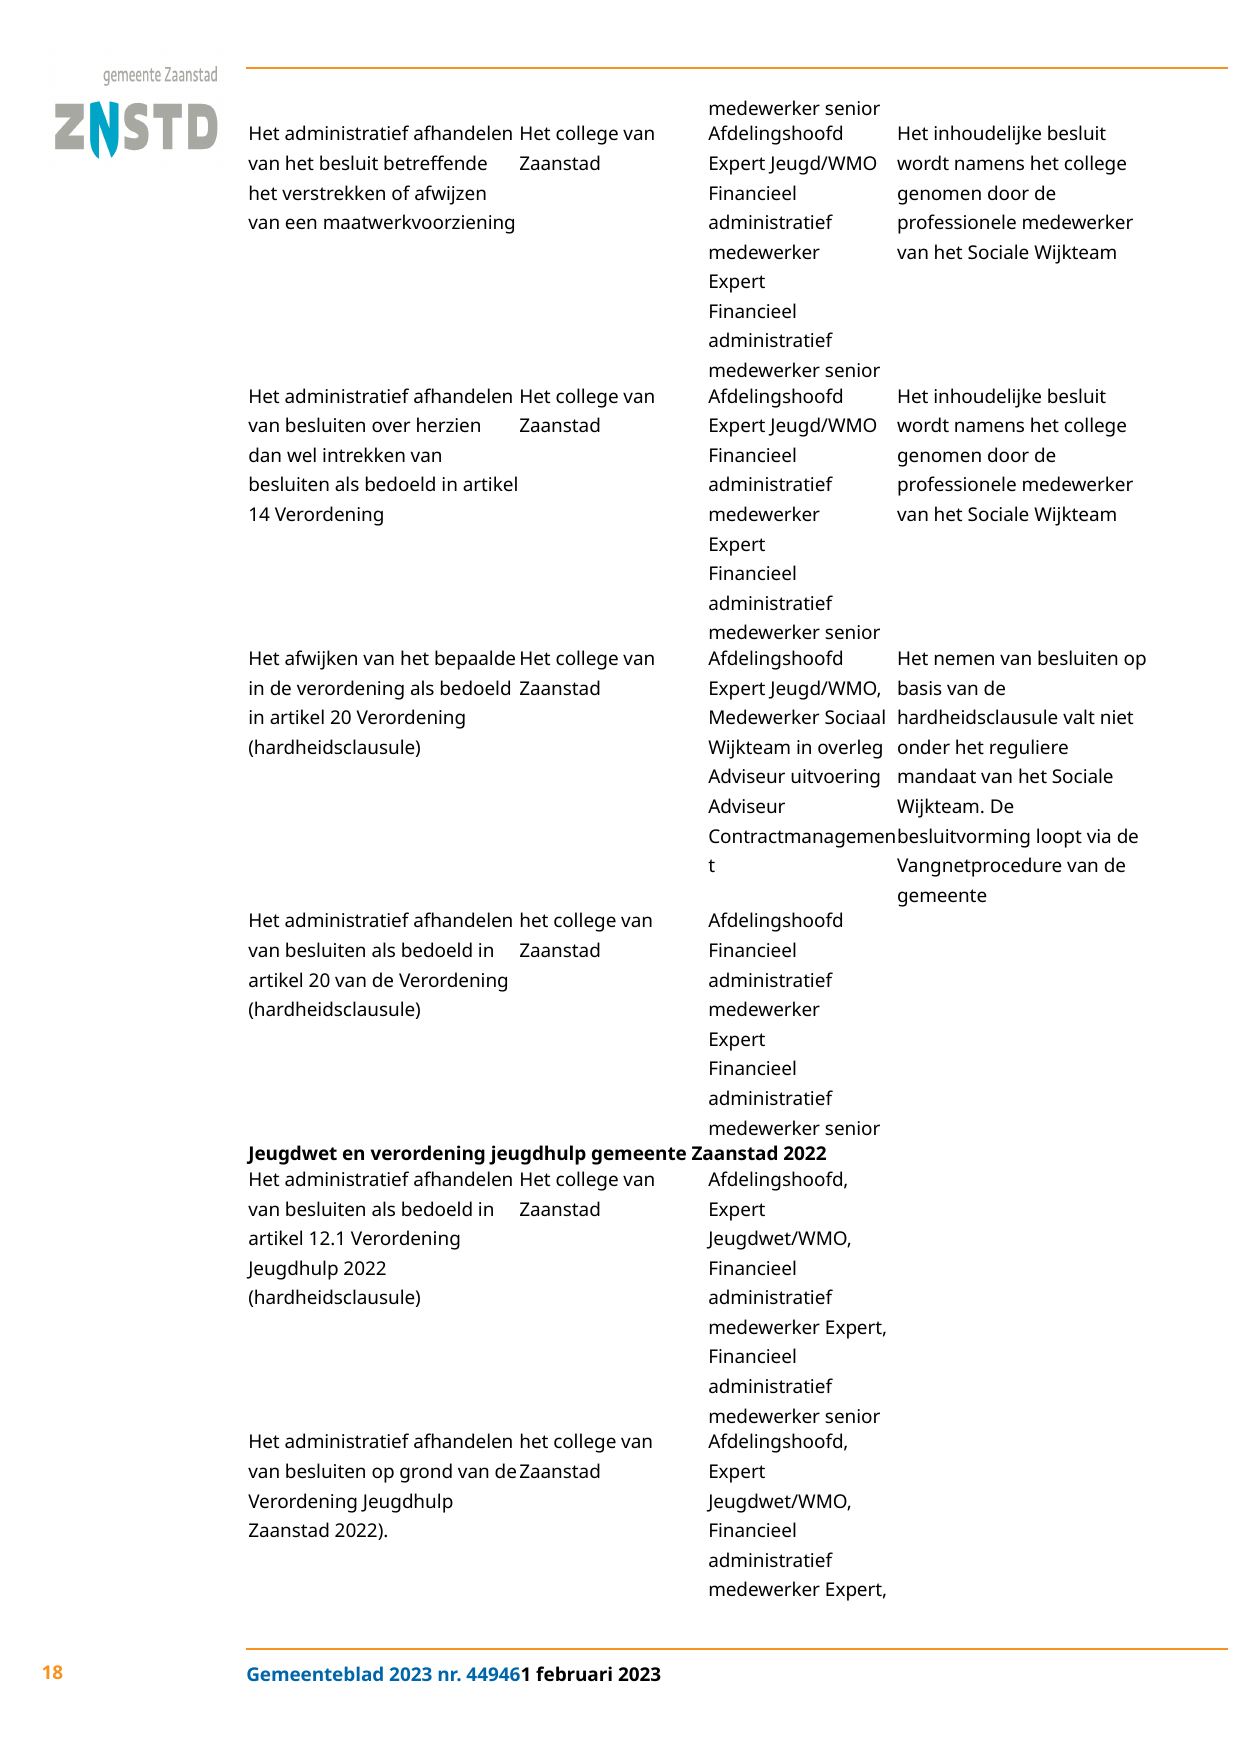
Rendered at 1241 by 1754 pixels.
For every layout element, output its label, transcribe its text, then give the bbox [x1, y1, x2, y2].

table_cell [897, 1429, 1152, 1602]
table_cell Het nemen van besluiten op basis van de hardheidsclausule valt niet onder het reguliere mandaat van het Sociale Wijkteam. De besluitvorming loopt via de Vangnetprocedure van de gemeente [897, 645, 1152, 908]
table_cell [897, 95, 1152, 121]
table_cell Het college van Zaanstad [519, 383, 708, 645]
table_cell Het college van Zaanstad [519, 1166, 708, 1429]
table_cell [248, 95, 519, 121]
table_cell [519, 95, 708, 121]
table_cell Het inhoudelijke besluit wordt namens het college genomen door de professionele medewerker van het Sociale Wijkteam [897, 383, 1152, 645]
table_cell Het afwijken van het bepaalde in de verordening als bedoeld in artikel 20 Verordening (hardheidsclausule) [248, 645, 519, 908]
table_cell Afdelingshoofd Financieel administratief medewerker Expert Financieel administratief medewerker senior [708, 908, 897, 1141]
table_cell Het college van Zaanstad [519, 645, 708, 908]
table_cell Het administratief afhandelen van het besluit betreffende het verstrekken of afwijzen van een maatwerkvoorziening [248, 121, 519, 383]
table_cell het college van Zaanstad [519, 1429, 708, 1602]
table_cell [897, 1166, 1152, 1429]
table_cell Het administratief afhandelen van besluiten als bedoeld in artikel 20 van de Verordening (hardheidsclausule) [248, 908, 519, 1141]
table_cell Jeugdwet en verordening jeugdhulp gemeente Zaanstad 2022 [248, 1141, 1152, 1166]
table_cell het college van Zaanstad [519, 908, 708, 1141]
picture [41, 47, 231, 172]
table_cell [897, 908, 1152, 1141]
table_cell Het administratief afhandelen van besluiten op grond van de Verordening Jeugdhulp Zaanstad 2022). [248, 1429, 519, 1602]
table_cell Het administratief afhandelen van besluiten als bedoeld in artikel 12.1 Verordening Jeugdhulp 2022 (hardheidsclausule) [248, 1166, 519, 1429]
table_cell medewerker senior [708, 95, 897, 121]
table_cell Afdelingshoofd Expert Jeugd/WMO Financieel administratief medewerker Expert Financieel administratief medewerker senior [708, 121, 897, 383]
table_cell Afdelingshoofd, Expert Jeugdwet/WMO, Financieel administratief medewerker Expert, [708, 1429, 897, 1602]
table_cell Afdelingshoofd, Expert Jeugdwet/WMO, Financieel administratief medewerker Expert, Financieel administratief medewerker senior [708, 1166, 897, 1429]
table_cell Afdelingshoofd Expert Jeugd/WMO, Medewerker Sociaal Wijkteam in overleg Adviseur uitvoering Adviseur Contractmanagement [708, 645, 897, 908]
table_cell Afdelingshoofd Expert Jeugd/WMO Financieel administratief medewerker Expert Financieel administratief medewerker senior [708, 383, 897, 645]
table_cell Het college van Zaanstad [519, 121, 708, 383]
table_cell Het inhoudelijke besluit wordt namens het college genomen door de professionele medewerker van het Sociale Wijkteam [897, 121, 1152, 383]
table_cell Het administratief afhandelen van besluiten over herzien dan wel intrekken van besluiten als bedoeld in artikel 14 Verordening [248, 383, 519, 645]
